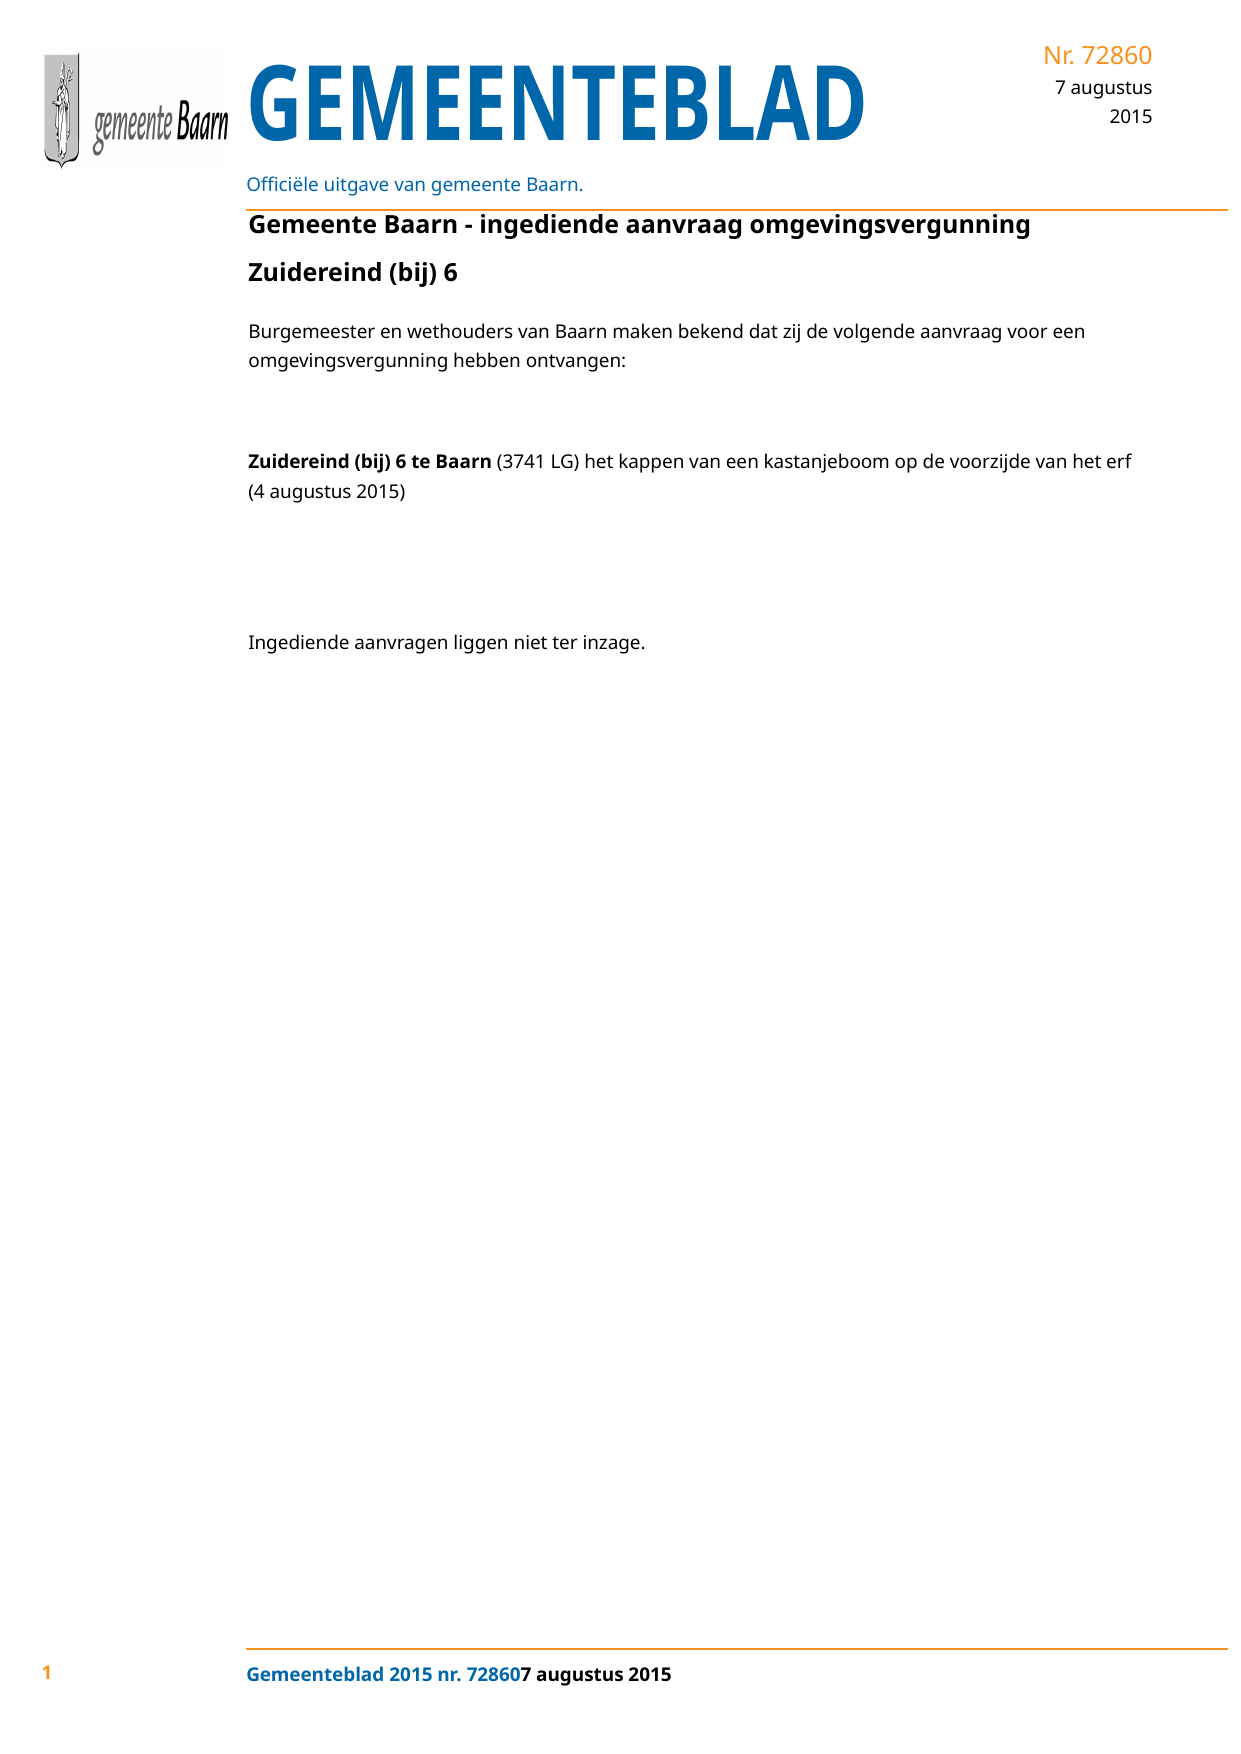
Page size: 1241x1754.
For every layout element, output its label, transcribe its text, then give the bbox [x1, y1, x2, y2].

text Ingediende aanvragen liggen niet ter inzage. [248, 629, 1152, 655]
picture [41, 47, 231, 172]
text Zuidereind (bij) 6 te Baarn (3741 LG) het kappen van een kastanjeboom op de voorzijde van het erf (4 augustus 2015) [248, 448, 1152, 504]
text Burgemeester en wethouders van Baarn maken bekend dat zij de volgende aanvraag voor een omgevingsvergunning hebben ontvangen: [248, 318, 1152, 373]
text Gemeente Baarn - ingediende aanvraag omgevingsvergunning Zuidereind (bij) 6 [248, 211, 1152, 288]
